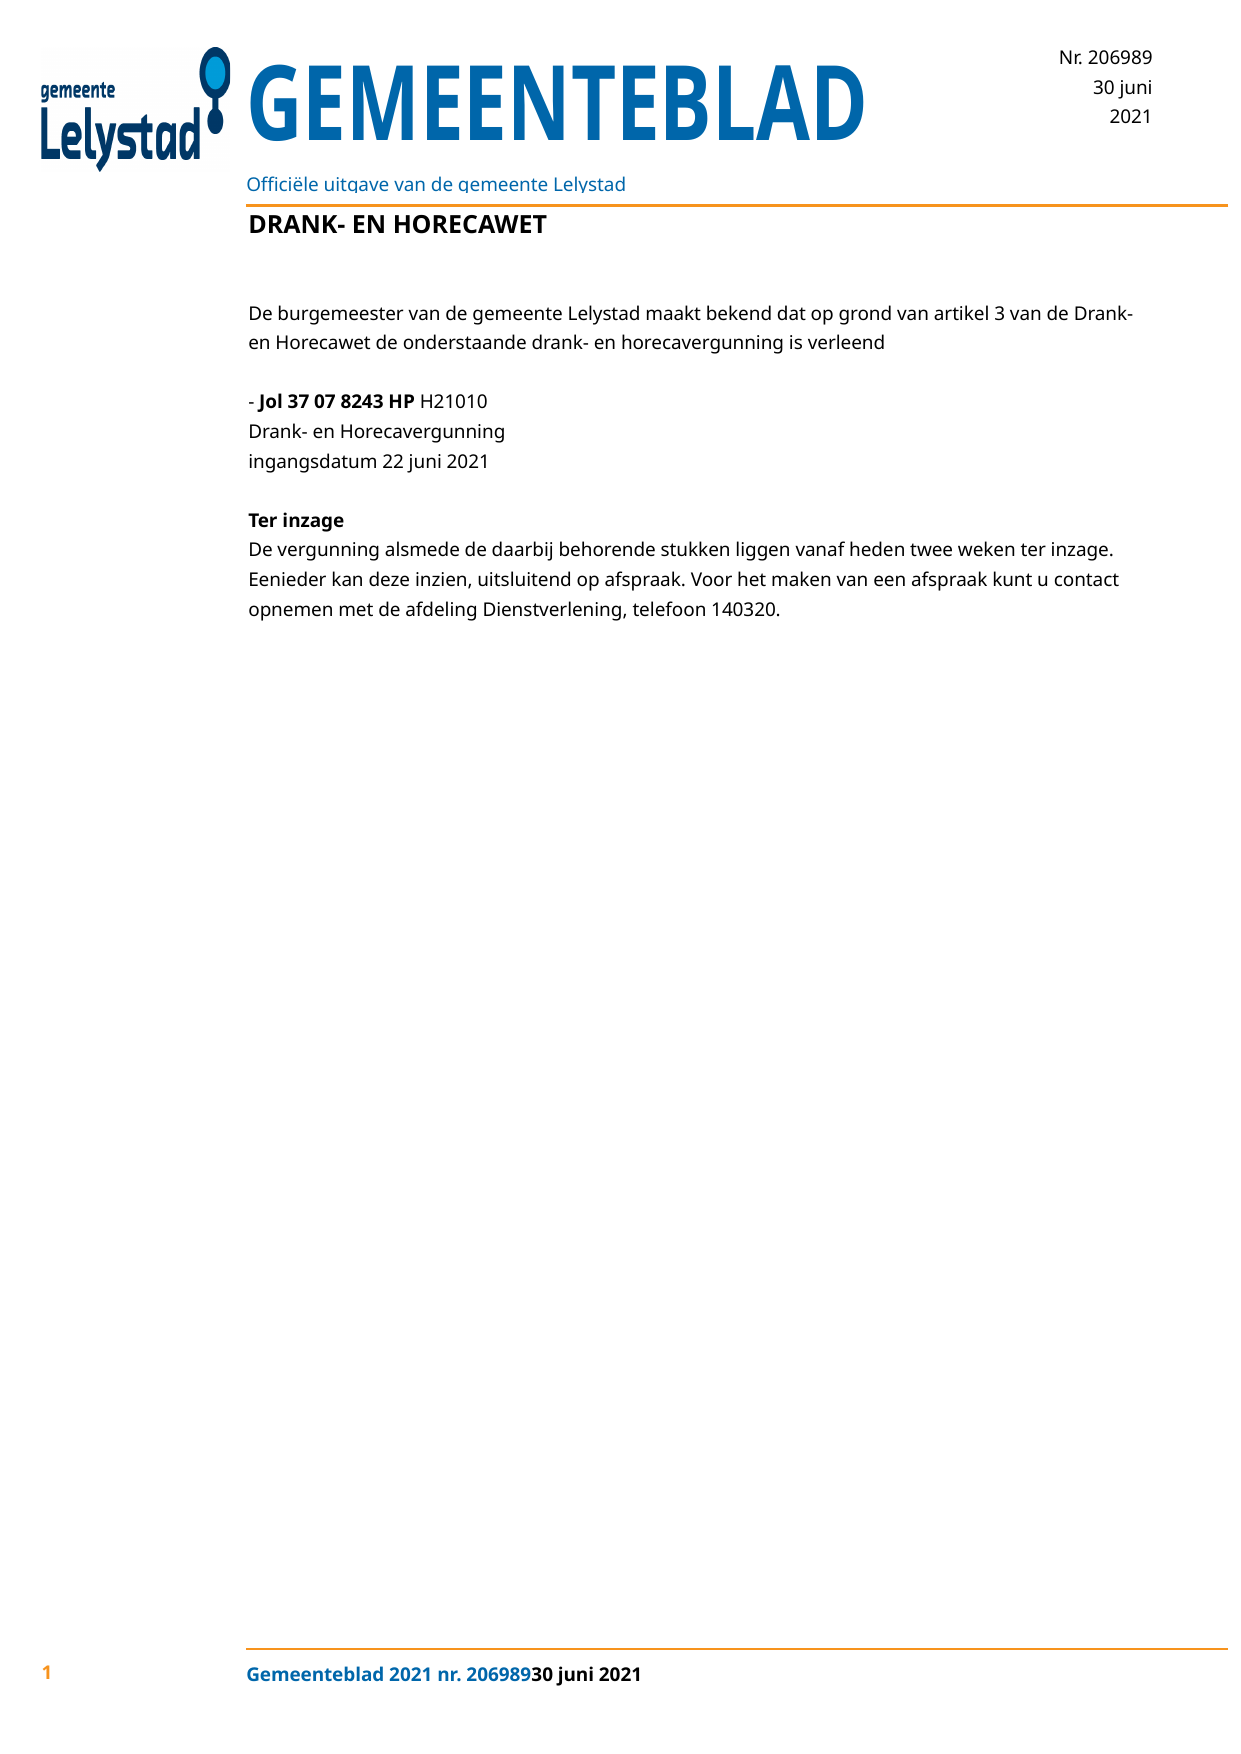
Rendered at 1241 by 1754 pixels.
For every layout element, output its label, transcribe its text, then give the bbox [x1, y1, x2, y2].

text De vergunning alsmede de daarbij behorende stukken liggen vanaf heden twee weken ter inzage. Eenieder kan deze inzien, uitsluitend op afspraak. Voor het maken van een afspraak kunt u contact opnemen met de afdeling Dienstverlening, telefoon 140320. [248, 537, 1152, 621]
picture [41, 47, 231, 172]
text - Jol 37 07 8243 HP H21010 [248, 389, 1152, 414]
text Ter inzage [248, 507, 1152, 533]
text Drank- en Horecavergunning [248, 418, 1152, 444]
text ingangsdatum 22 juni 2021 [248, 448, 1152, 473]
text DRANK- EN HORECAWET [248, 207, 1152, 241]
text De burgemeester van de gemeente Lelystad maakt bekend dat op grond van artikel 3 van de Drank- en Horecawet de onderstaande drank- en horecavergunning is verleend [248, 300, 1152, 355]
